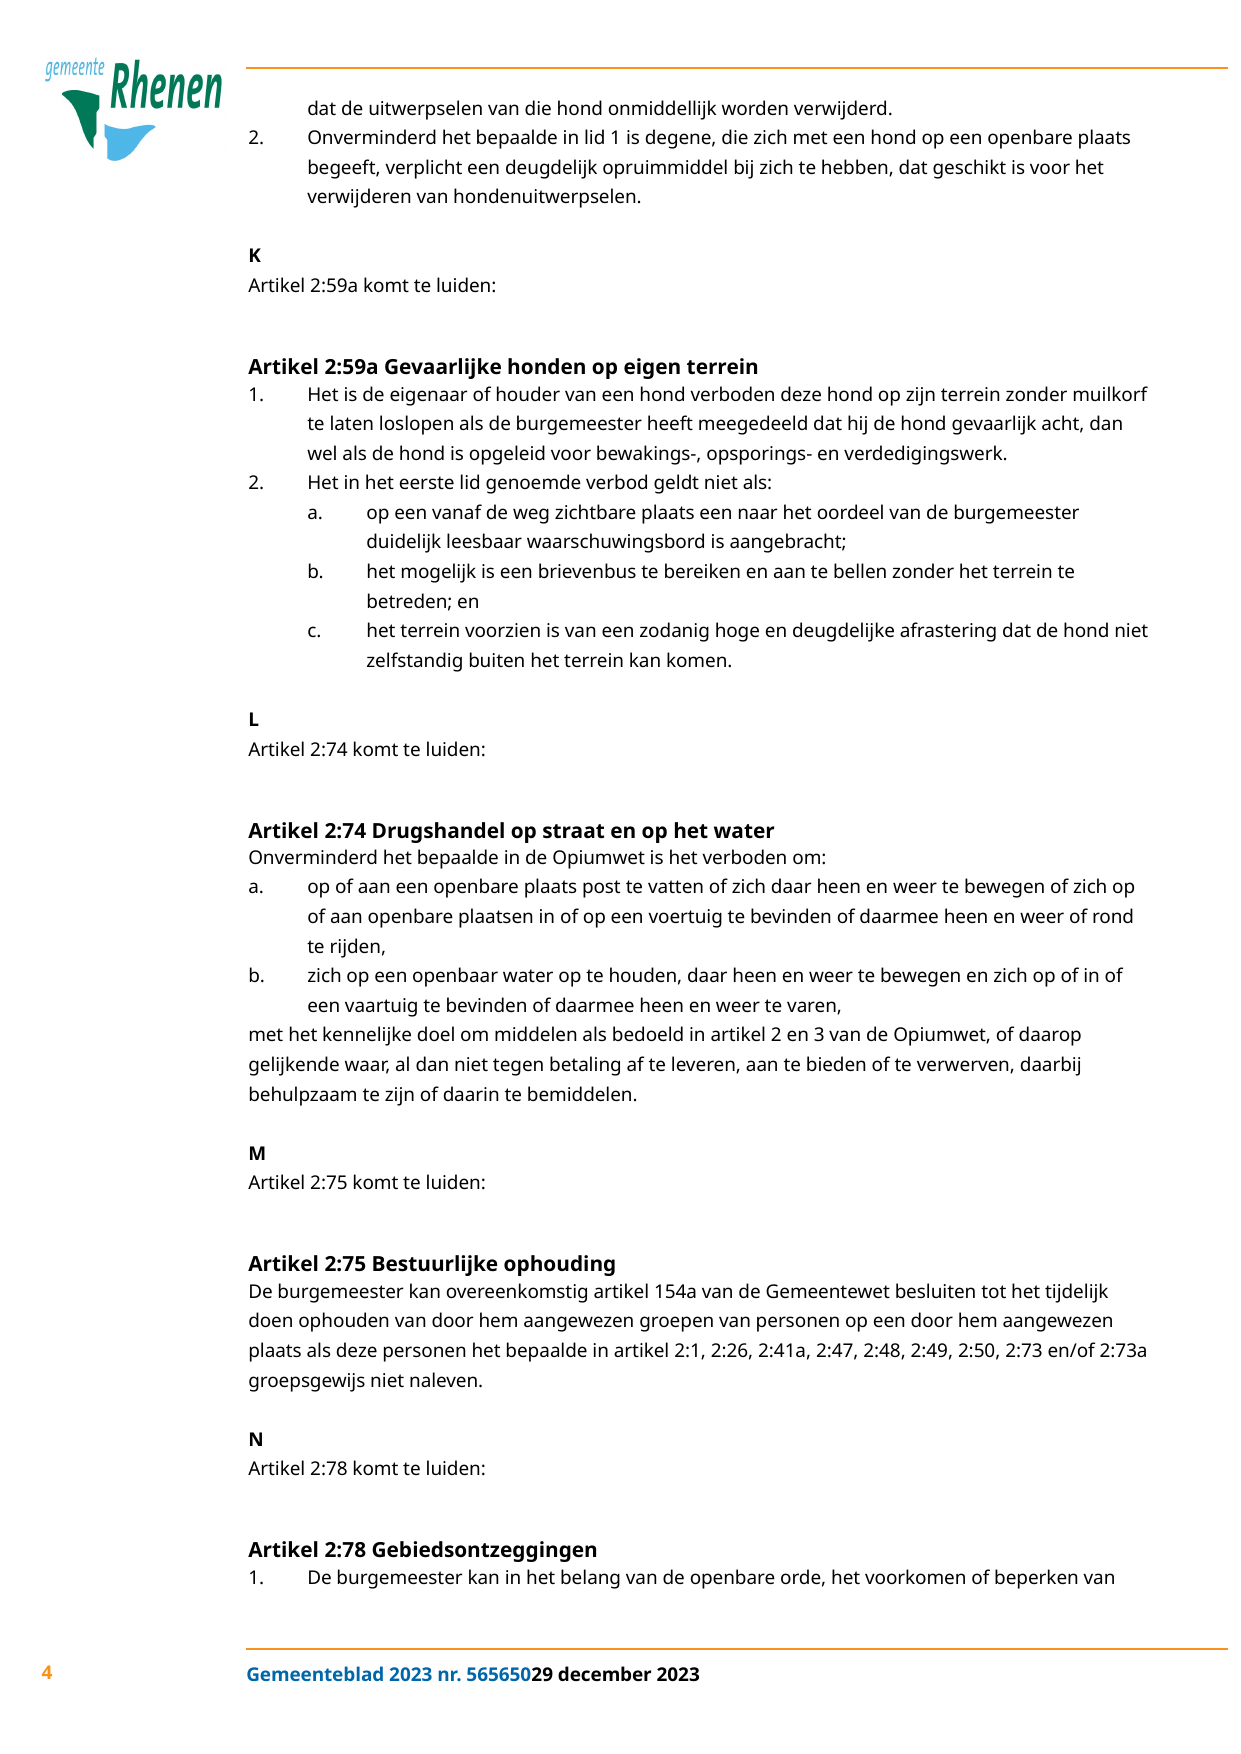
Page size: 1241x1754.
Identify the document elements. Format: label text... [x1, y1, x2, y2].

list De burgemeester kan in het belang van de openbare orde, het voorkomen of beperken van [248, 1564, 1152, 1590]
text M [248, 1140, 1152, 1166]
text De burgemeester kan overeenkomstig artikel 154a van de Gemeentewet besluiten tot het tijdelijk doen ophouden van door hem aangewezen groepen van personen op een door hem aangewezen plaats als deze personen het bepaalde in artikel 2:1, 2:26, 2:41a, 2:47, 2:48, 2:49, 2:50, 2:73 en/of 2:73a groepsgewijs niet naleven. [248, 1278, 1152, 1392]
text met het kennelijke doel om middelen als bedoeld in artikel 2 en 3 van de Opiumwet, of daarop gelijkende waar, al dan niet tegen betaling af te leveren, aan te bieden of te verwerven, daarbij behulpzaam te zijn of daarin te bemiddelen. [248, 1022, 1152, 1107]
list op of aan een openbare plaats post te vatten of zich daar heen en weer te bewegen of zich op of aan openbare plaatsen in of op een voertuig te bevinden of daarmee heen en weer of rond te rijden, [248, 874, 1152, 959]
list Het in het eerste lid genoemde verbod geldt niet als: [248, 469, 1152, 495]
text Artikel 2:75 Bestuurlijke ophouding [248, 1249, 1152, 1278]
text Artikel 2:59a Gevaarlijke honden op eigen terrein [248, 352, 1152, 381]
list het terrein voorzien is van een zodanig hoge en deugdelijke afrastering dat de hond niet zelfstandig buiten het terrein kan komen. [307, 617, 1152, 673]
text K [248, 243, 1152, 268]
list Het is de eigenaar of houder van een hond verboden deze hond op zijn terrein zonder muilkorf te laten loslopen als de burgemeester heeft meegedeeld dat hij de hond gevaarlijk acht, dan wel als de hond is opgeleid voor bewakings-, opsporings- en verdedigingswerk. [248, 381, 1152, 466]
list zich op een openbaar water op te houden, daar heen en weer te bewegen en zich op of in of een vaartuig te bevinden of daarmee heen en weer te varen, [248, 962, 1152, 1018]
text Artikel 2:78 Gebiedsontzeggingen [248, 1536, 1152, 1564]
list het mogelijk is een brievenbus te bereiken en aan te bellen zonder het terrein te betreden; en [307, 558, 1152, 613]
picture [41, 47, 231, 172]
text Artikel 2:74 Drugshandel op straat en op het water [248, 816, 1152, 844]
list Onverminderd het bepaalde in lid 1 is degene, die zich met een hond op een openbare plaats begeeft, verplicht een deugdelijk opruimmiddel bij zich te hebben, dat geschikt is voor het verwijderen van hondenuitwerpselen. [248, 124, 1152, 209]
list op een vanaf de weg zichtbare plaats een naar het oordeel van de burgemeester duidelijk leesbaar waarschuwingsbord is aangebracht; [307, 499, 1152, 554]
text N [248, 1426, 1152, 1452]
text Artikel 2:74 komt te luiden: [248, 736, 1152, 761]
text Onverminderd het bepaalde in de Opiumwet is het verboden om: [248, 844, 1152, 870]
text Artikel 2:59a komt te luiden: [248, 272, 1152, 298]
text L [248, 706, 1152, 732]
text Artikel 2:75 komt te luiden: [248, 1169, 1152, 1195]
text Artikel 2:78 komt te luiden: [248, 1456, 1152, 1481]
list dat de uitwerpselen van die hond onmiddellijk worden verwijderd. [248, 95, 1152, 121]
